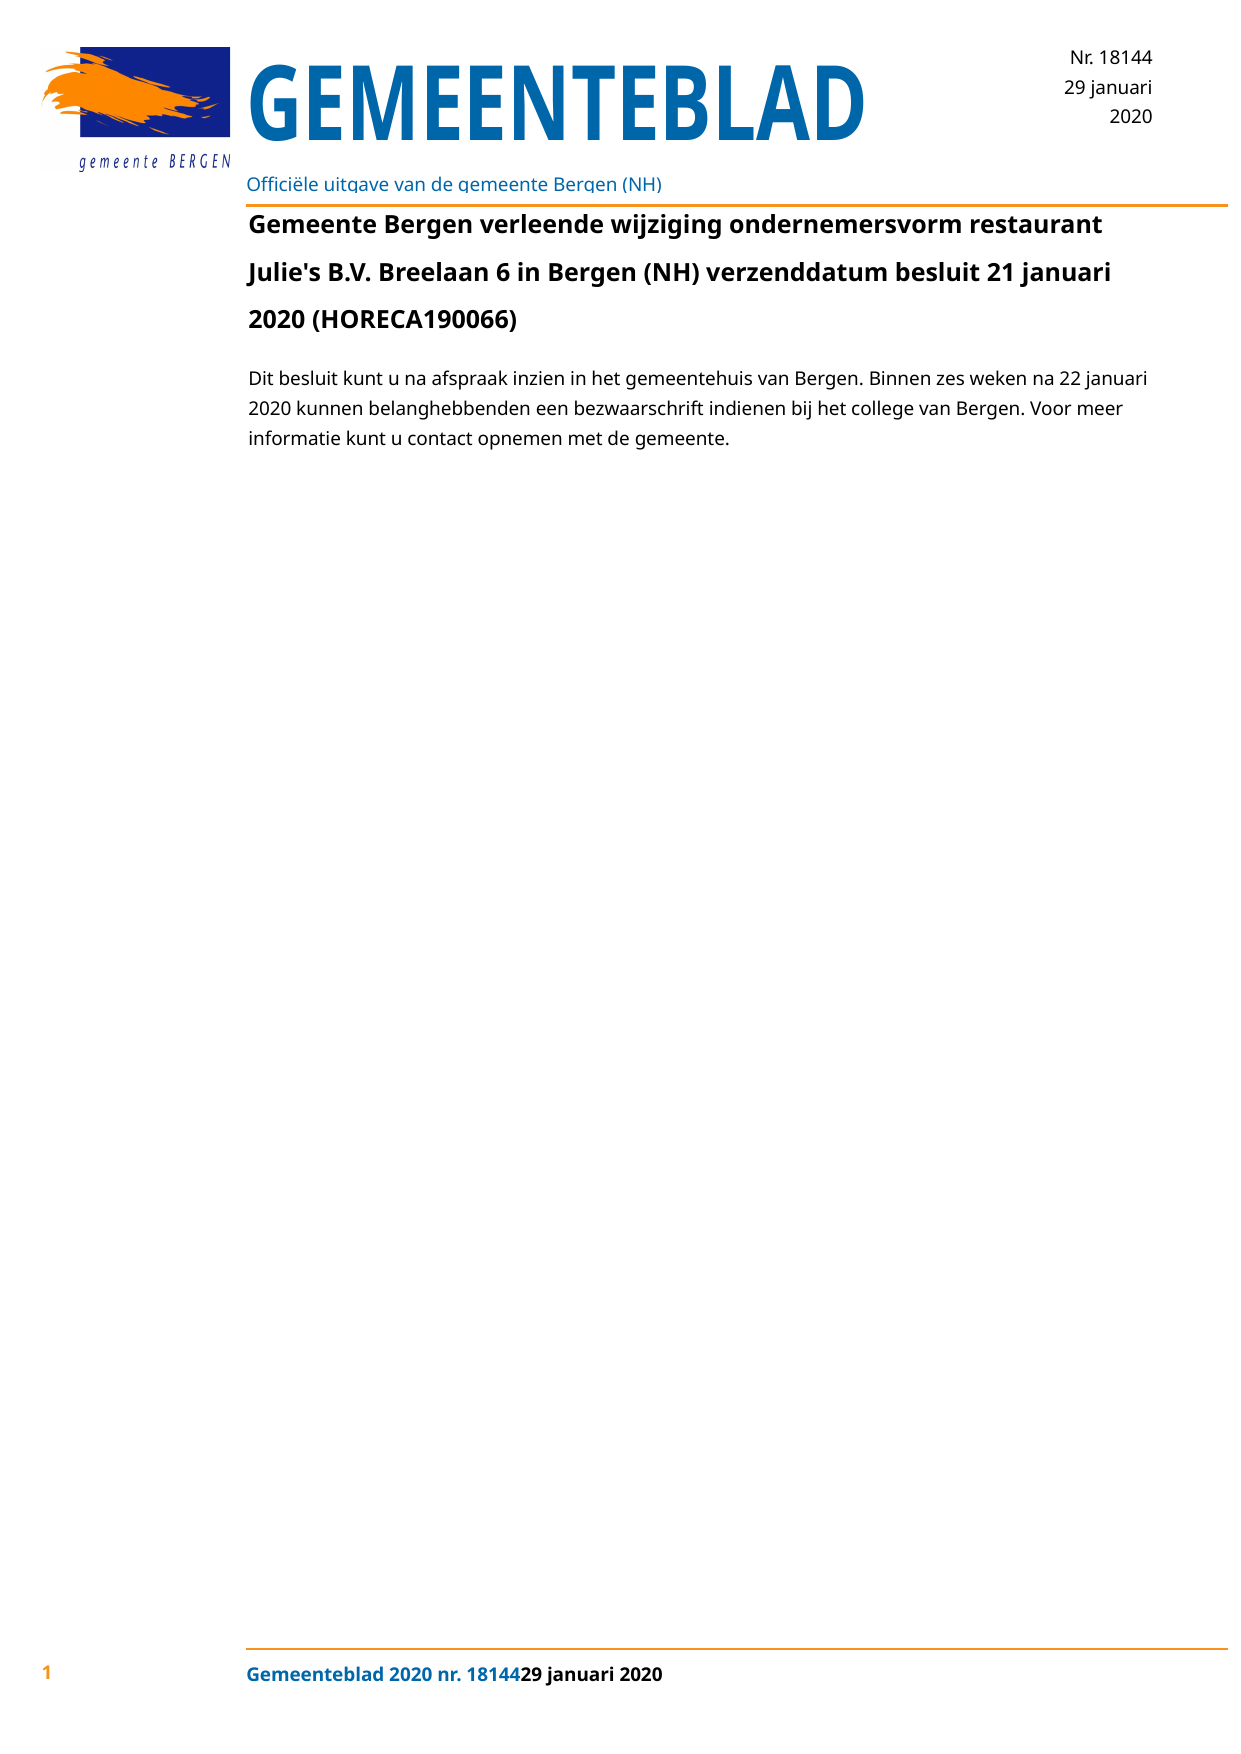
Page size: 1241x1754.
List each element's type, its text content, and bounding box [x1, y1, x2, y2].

text Gemeente Bergen verleende wijziging ondernemersvorm restaurant Julie's B.V. Breelaan 6 in Bergen (NH) verzenddatum besluit 21 januari 2020 (HORECA190066) [248, 207, 1152, 336]
text Dit besluit kunt u na afspraak inzien in het gemeentehuis van Bergen. Binnen zes weken na 22 januari 2020 kunnen belanghebbenden een bezwaarschrift indienen bij het college van Bergen. Voor meer informatie kunt u contact opnemen met de gemeente. [248, 366, 1152, 450]
picture [41, 47, 231, 172]
